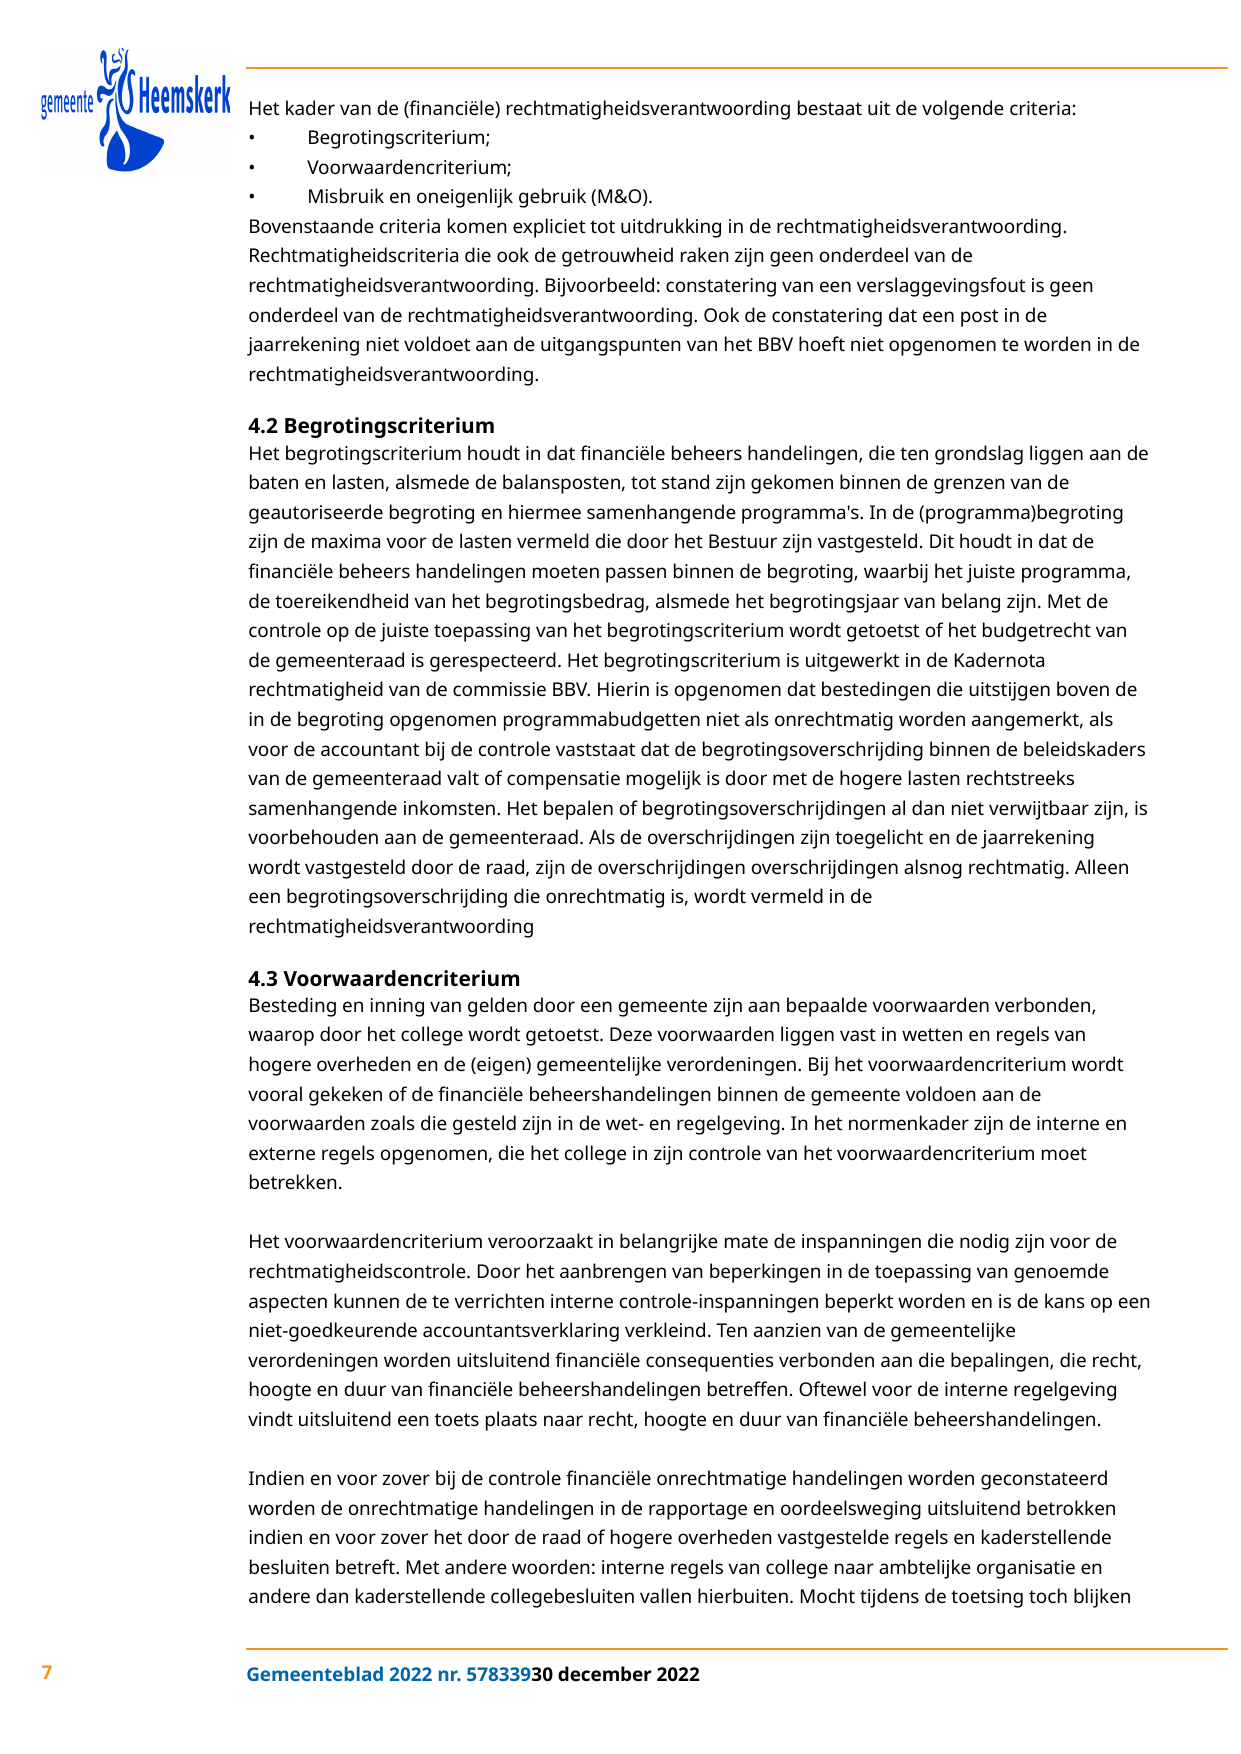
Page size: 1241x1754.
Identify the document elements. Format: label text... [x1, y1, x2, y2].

text Besteding en inning van gelden door een gemeente zijn aan bepaalde voorwaarden verbonden, waarop door het college wordt getoetst. Deze voorwaarden liggen vast in wetten en regels van hogere overheden en de (eigen) gemeentelijke verordeningen. Bij het voorwaardencriterium wordt vooral gekeken of de financiële beheershandelingen binnen de gemeente voldoen aan de voorwaarden zoals die gesteld zijn in de wet- en regelgeving. In het normenkader zijn de interne en externe regels opgenomen, die het college in zijn controle van het voorwaardencriterium moet betrekken. [248, 992, 1152, 1195]
list Misbruik en oneigenlijk gebruik (M&O). [248, 183, 1152, 209]
text 4.3 Voorwaardencriterium [248, 964, 1152, 992]
text Het kader van de (financiële) rechtmatigheidsverantwoording bestaat uit de volgende criteria: [248, 95, 1152, 121]
text Het voorwaardencriterium veroorzaakt in belangrijke mate de inspanningen die nodig zijn voor de rechtmatigheidscontrole. Door het aanbrengen van beperkingen in de toepassing van genoemde aspecten kunnen de te verrichten interne controle-inspanningen beperkt worden en is de kans op een niet-goedkeurende accountantsverklaring verkleind. Ten aanzien van de gemeentelijke verordeningen worden uitsluitend financiële consequenties verbonden aan die bepalingen, die recht, hoogte en duur van financiële beheershandelingen betreffen. Oftewel voor de interne regelgeving vindt uitsluitend een toets plaats naar recht, hoogte en duur van financiële beheershandelingen. [248, 1229, 1152, 1432]
text 4.2 Begrotingscriterium [248, 411, 1152, 440]
text Het begrotingscriterium houdt in dat financiële beheers handelingen, die ten grondslag liggen aan de baten en lasten, alsmede de balansposten, tot stand zijn gekomen binnen de grenzen van de geautoriseerde begroting en hiermee samenhangende programma's. In de (programma)begroting zijn de maxima voor de lasten vermeld die door het Bestuur zijn vastgesteld. Dit houdt in dat de financiële beheers handelingen moeten passen binnen de begroting, waarbij het juiste programma, de toereikendheid van het begrotingsbedrag, alsmede het begrotingsjaar van belang zijn. Met de controle op de juiste toepassing van het begrotingscriterium wordt getoetst of het budgetrecht van de gemeenteraad is gerespecteerd. Het begrotingscriterium is uitgewerkt in de Kadernota rechtmatigheid van de commissie BBV. Hierin is opgenomen dat bestedingen die uitstijgen boven de in de begroting opgenomen programmabudgetten niet als onrechtmatig worden aangemerkt, als voor de accountant bij de controle vaststaat dat de begrotingsoverschrijding binnen de beleidskaders van de gemeenteraad valt of compensatie mogelijk is door met de hogere lasten rechtstreeks samenhangende inkomsten. Het bepalen of begrotingsoverschrijdingen al dan niet verwijtbaar zijn, is voorbehouden aan de gemeenteraad. Als de overschrijdingen zijn toegelicht en de jaarrekening wordt vastgesteld door de raad, zijn de overschrijdingen overschrijdingen alsnog rechtmatig. Alleen een begrotingsoverschrijding die onrechtmatig is, wordt vermeld in de rechtmatigheidsverantwoording [248, 440, 1152, 939]
text Indien en voor zover bij de controle financiële onrechtmatige handelingen worden geconstateerd worden de onrechtmatige handelingen in de rapportage en oordeelsweging uitsluitend betrokken indien en voor zover het door de raad of hogere overheden vastgestelde regels en kaderstellende besluiten betreft. Met andere woorden: interne regels van college naar ambtelijke organisatie en andere dan kaderstellende collegebesluiten vallen hierbuiten. Mocht tijdens de toetsing toch blijken [248, 1465, 1152, 1609]
list Voorwaardencriterium; [248, 154, 1152, 180]
picture [41, 47, 231, 172]
text Bovenstaande criteria komen expliciet tot uitdrukking in de rechtmatigheidsverantwoording. Rechtmatigheidscriteria die ook de getrouwheid raken zijn geen onderdeel van de rechtmatigheidsverantwoording. Bijvoorbeeld: constatering van een verslaggevingsfout is geen onderdeel van de rechtmatigheidsverantwoording. Ook de constatering dat een post in de jaarrekening niet voldoet aan de uitgangspunten van het BBV hoeft niet opgenomen te worden in de rechtmatigheidsverantwoording. [248, 213, 1152, 387]
list Begrotingscriterium; [248, 124, 1152, 150]
